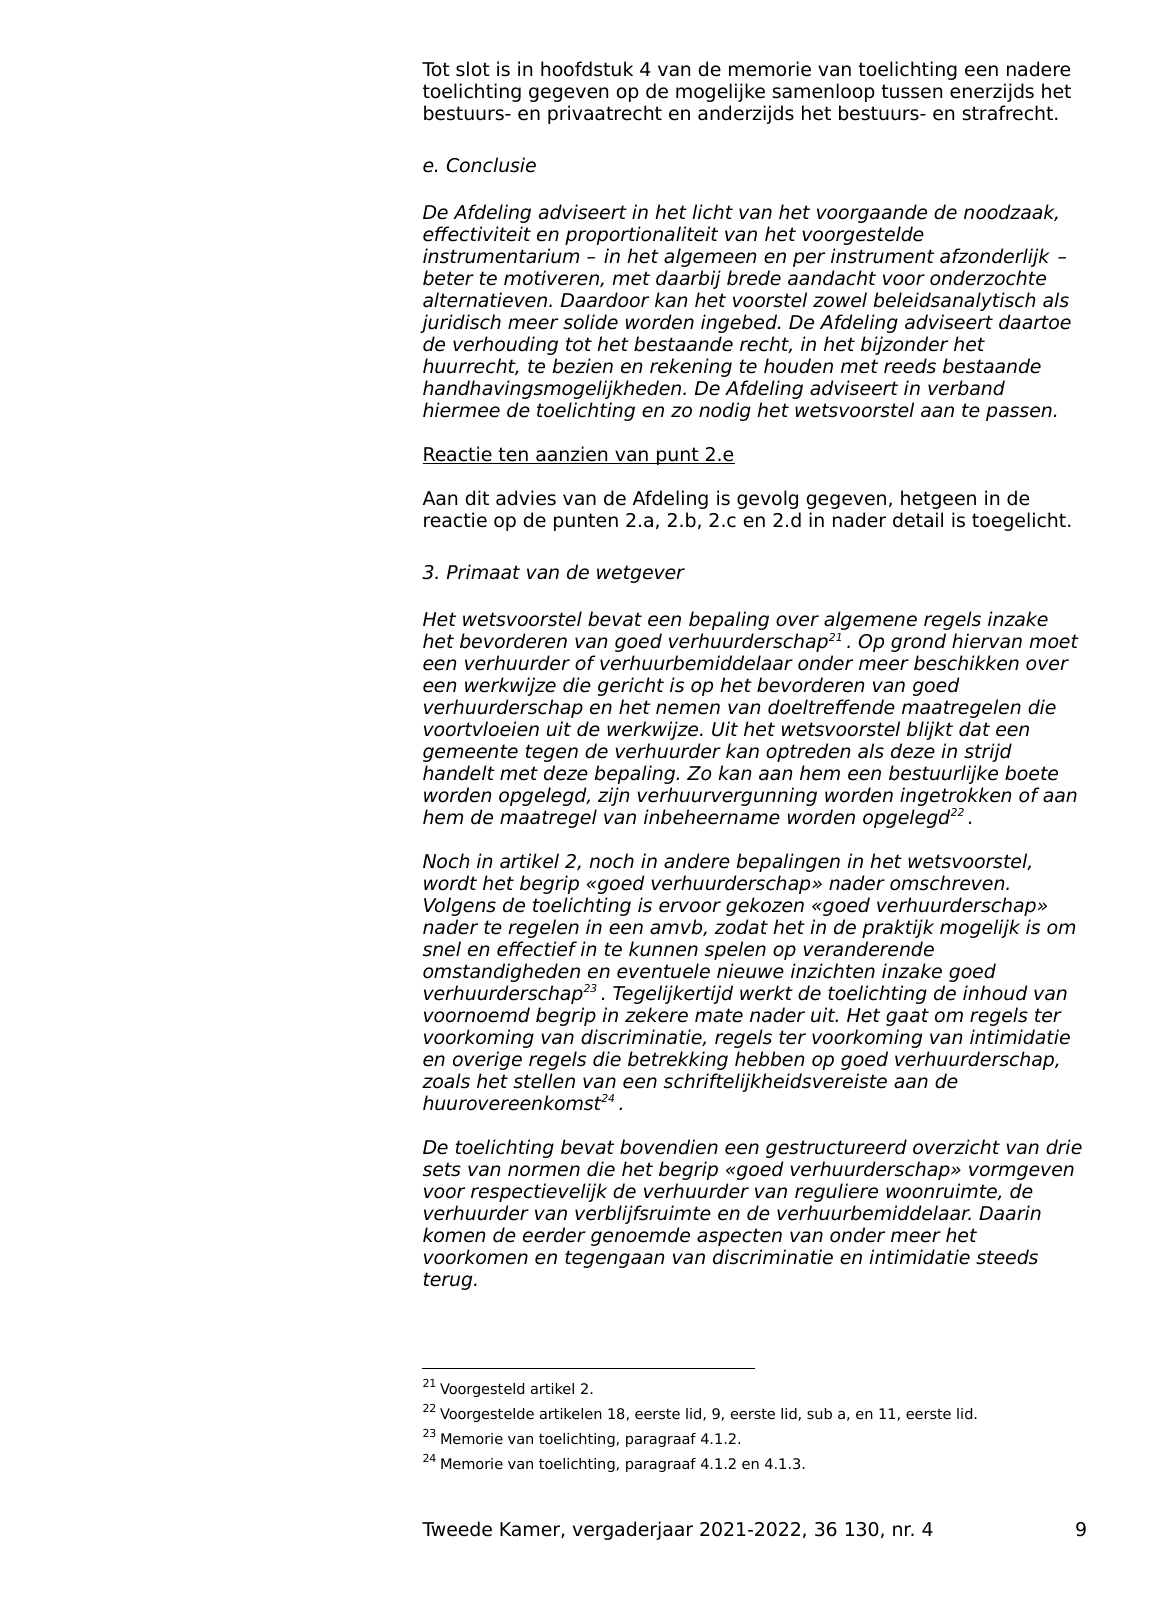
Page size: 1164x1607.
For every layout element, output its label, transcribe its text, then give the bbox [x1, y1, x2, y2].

text Tot slot is in hoofdstuk 4 van de memorie van toelichting een nadere toelichting gegeven op de mogelijke samenloop tussen enerzijds het bestuurs- en privaatrecht en anderzijds het bestuurs- en strafrecht. [422, 59, 1087, 125]
subtitle 3. Primaat van de wetgever [422, 562, 1087, 584]
subtitle e. Conclusie [422, 155, 1087, 177]
text Voorgesteld artikel 2. [422, 1377, 1087, 1399]
text Voorgestelde artikelen 18, eerste lid, 9, eerste lid, sub a, en 11, eerste lid. [422, 1402, 1087, 1424]
subtitle Reactie ten aanzien van punt 2.e [422, 444, 1087, 466]
text Memorie van toelichting, paragraaf 4.1.2. [422, 1427, 1087, 1449]
text De Afdeling adviseert in het licht van het voorgaande de noodzaak, effectiviteit en proportionaliteit van het voorgestelde instrumentarium – in het algemeen en per instrument afzonderlijk – beter te motiveren, met daarbij brede aandacht voor onderzochte alternatieven. Daardoor kan het voorstel zowel beleidsanalytisch als juridisch meer solide worden ingebed. De Afdeling adviseert daartoe de verhouding tot het bestaande recht, in het bijzonder het huurrecht, te bezien en rekening te houden met reeds bestaande handhavingsmogelijkheden. De Afdeling adviseert in verband hiermee de toelichting en zo nodig het wetsvoorstel aan te passen. [422, 202, 1087, 422]
text Aan dit advies van de Afdeling is gevolg gegeven, hetgeen in de reactie op de punten 2.a, 2.b, 2.c en 2.d in nader detail is toegelicht. [422, 488, 1087, 532]
text Het wetsvoorstel bevat een bepaling over algemene regels inzake het bevorderen van goed verhuurderschap. Op grond hiervan moet een verhuurder of verhuurbemiddelaar onder meer beschikken over een werkwijze die gericht is op het bevorderen van goed verhuurderschap en het nemen van doeltreffende maatregelen die voortvloeien uit de werkwijze. Uit het wetsvoorstel blijkt dat een gemeente tegen de verhuurder kan optreden als deze in strijd handelt met deze bepaling. Zo kan aan hem een bestuurlijke boete worden opgelegd, zijn verhuurvergunning worden ingetrokken of aan hem de maatregel van inbeheername worden opgelegd. [422, 609, 1087, 829]
text Memorie van toelichting, paragraaf 4.1.2 en 4.1.3. [422, 1452, 1087, 1474]
text De toelichting bevat bovendien een gestructureerd overzicht van drie sets van normen die het begrip «goed verhuurderschap» vormgeven voor respectievelijk de verhuurder van reguliere woonruimte, de verhuurder van verblijfsruimte en de verhuurbemiddelaar. Daarin komen de eerder genoemde aspecten van onder meer het voorkomen en tegengaan van discriminatie en intimidatie steeds terug. [422, 1137, 1087, 1291]
text Noch in artikel 2, noch in andere bepalingen in het wetsvoorstel, wordt het begrip «goed verhuurderschap» nader omschreven. Volgens de toelichting is ervoor gekozen «goed verhuurderschap» nader te regelen in een amvb, zodat het in de praktijk mogelijk is om snel en effectief in te kunnen spelen op veranderende omstandigheden en eventuele nieuwe inzichten inzake goed verhuurderschap. Tegelijkertijd werkt de toelichting de inhoud van voornoemd begrip in zekere mate nader uit. Het gaat om regels ter voorkoming van discriminatie, regels ter voorkoming van intimidatie en overige regels die betrekking hebben op goed verhuurderschap, zoals het stellen van een schriftelijkheidsvereiste aan de huurovereenkomst. [422, 851, 1087, 1115]
